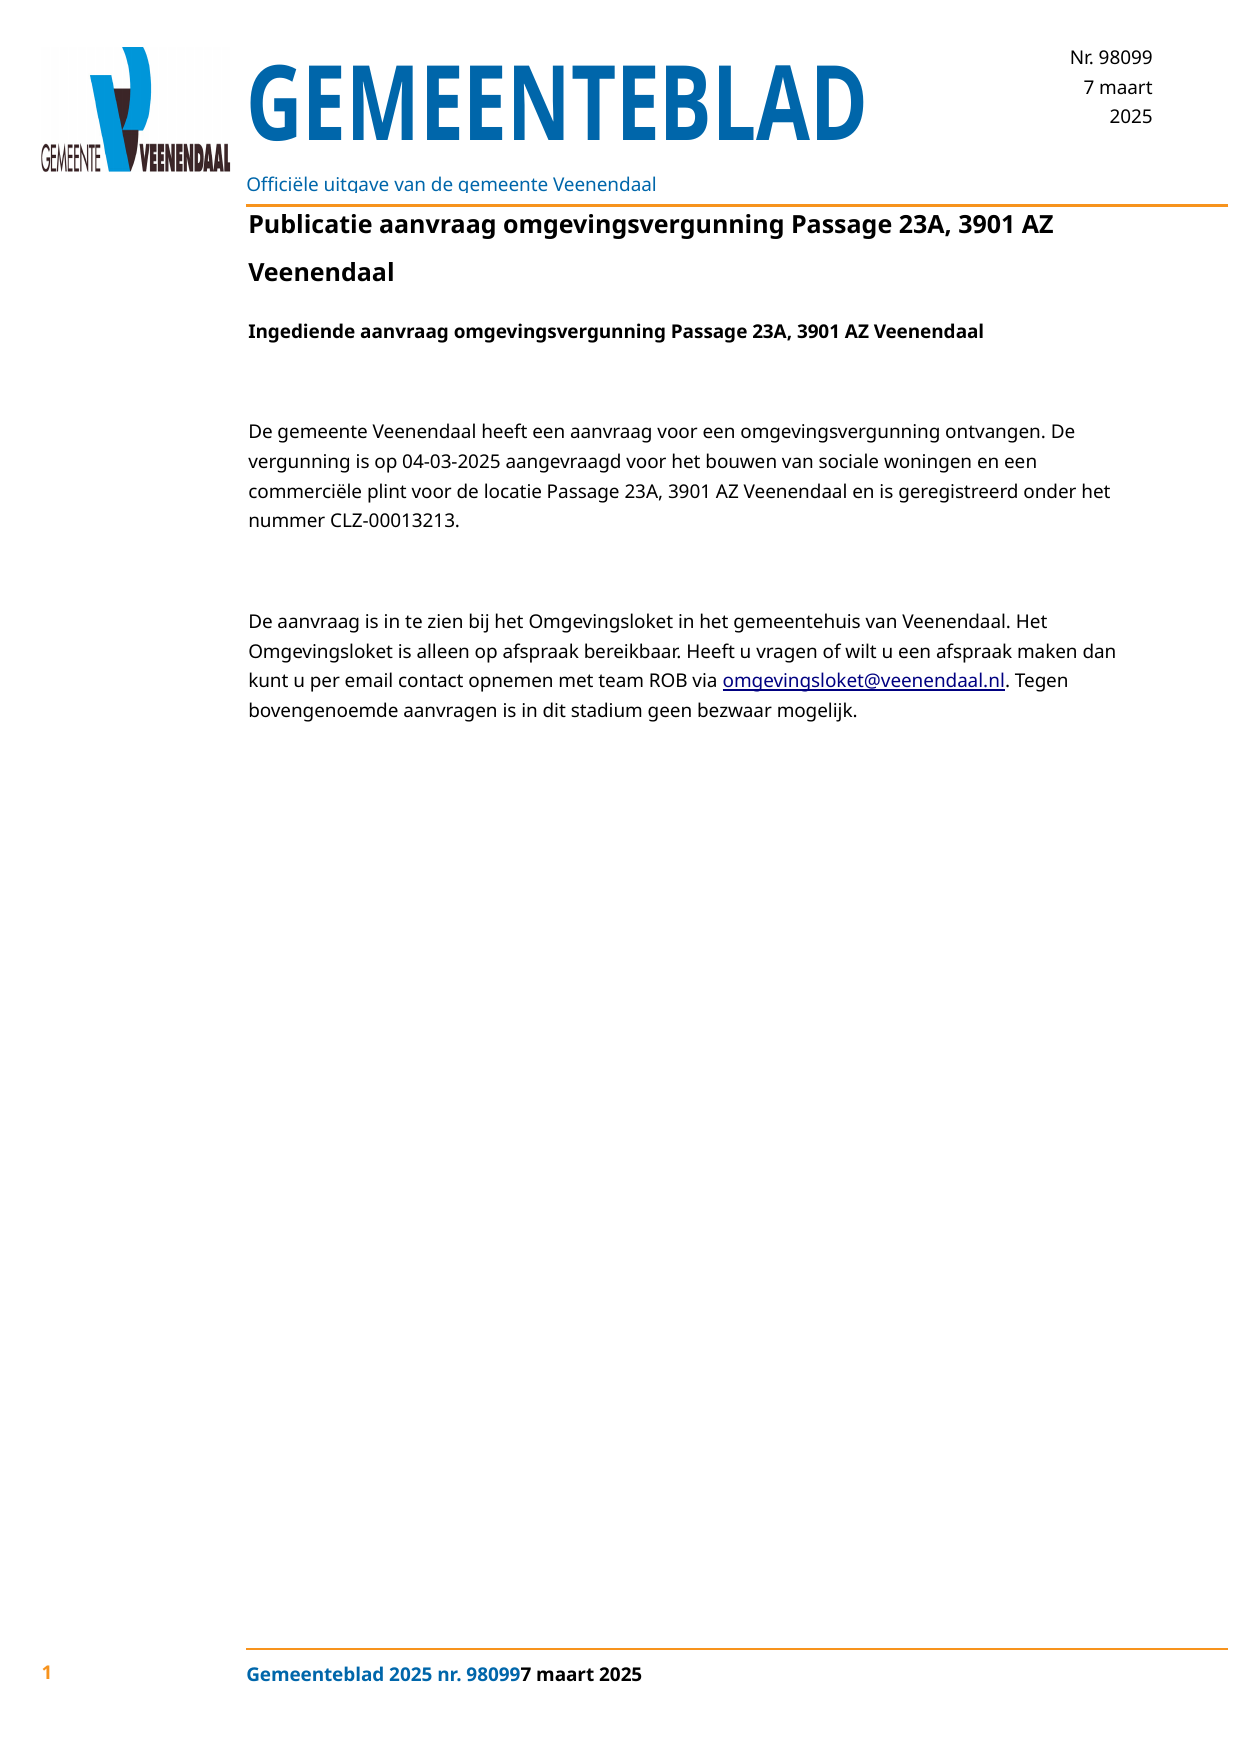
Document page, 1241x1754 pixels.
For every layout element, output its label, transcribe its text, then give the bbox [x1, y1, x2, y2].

text De gemeente Veenendaal heeft een aanvraag voor een omgevingsvergunning ontvangen. De vergunning is op 04-03-2025 aangevraagd voor het bouwen van sociale woningen en een commerciële plint voor de locatie Passage 23A, 3901 AZ Veenendaal en is geregistreerd onder het nummer CLZ-00013213. [248, 419, 1152, 533]
text De aanvraag is in te zien bij het Omgevingsloket in het gemeentehuis van Veenendaal. Het Omgevingsloket is alleen op afspraak bereikbaar. Heeft u vragen of wilt u een afspraak maken dan kunt u per email contact opnemen met team ROB via omgevingsloket@veenendaal.nl. Tegen bovengenoemde aanvragen is in dit stadium geen bezwaar mogelijk. [248, 608, 1152, 723]
text Publicatie aanvraag omgevingsvergunning Passage 23A, 3901 AZ Veenendaal [248, 207, 1152, 288]
picture [123, 47, 231, 172]
text Ingediende aanvraag omgevingsvergunning Passage 23A, 3901 AZ Veenendaal [248, 318, 1152, 344]
picture [41, 47, 130, 172]
